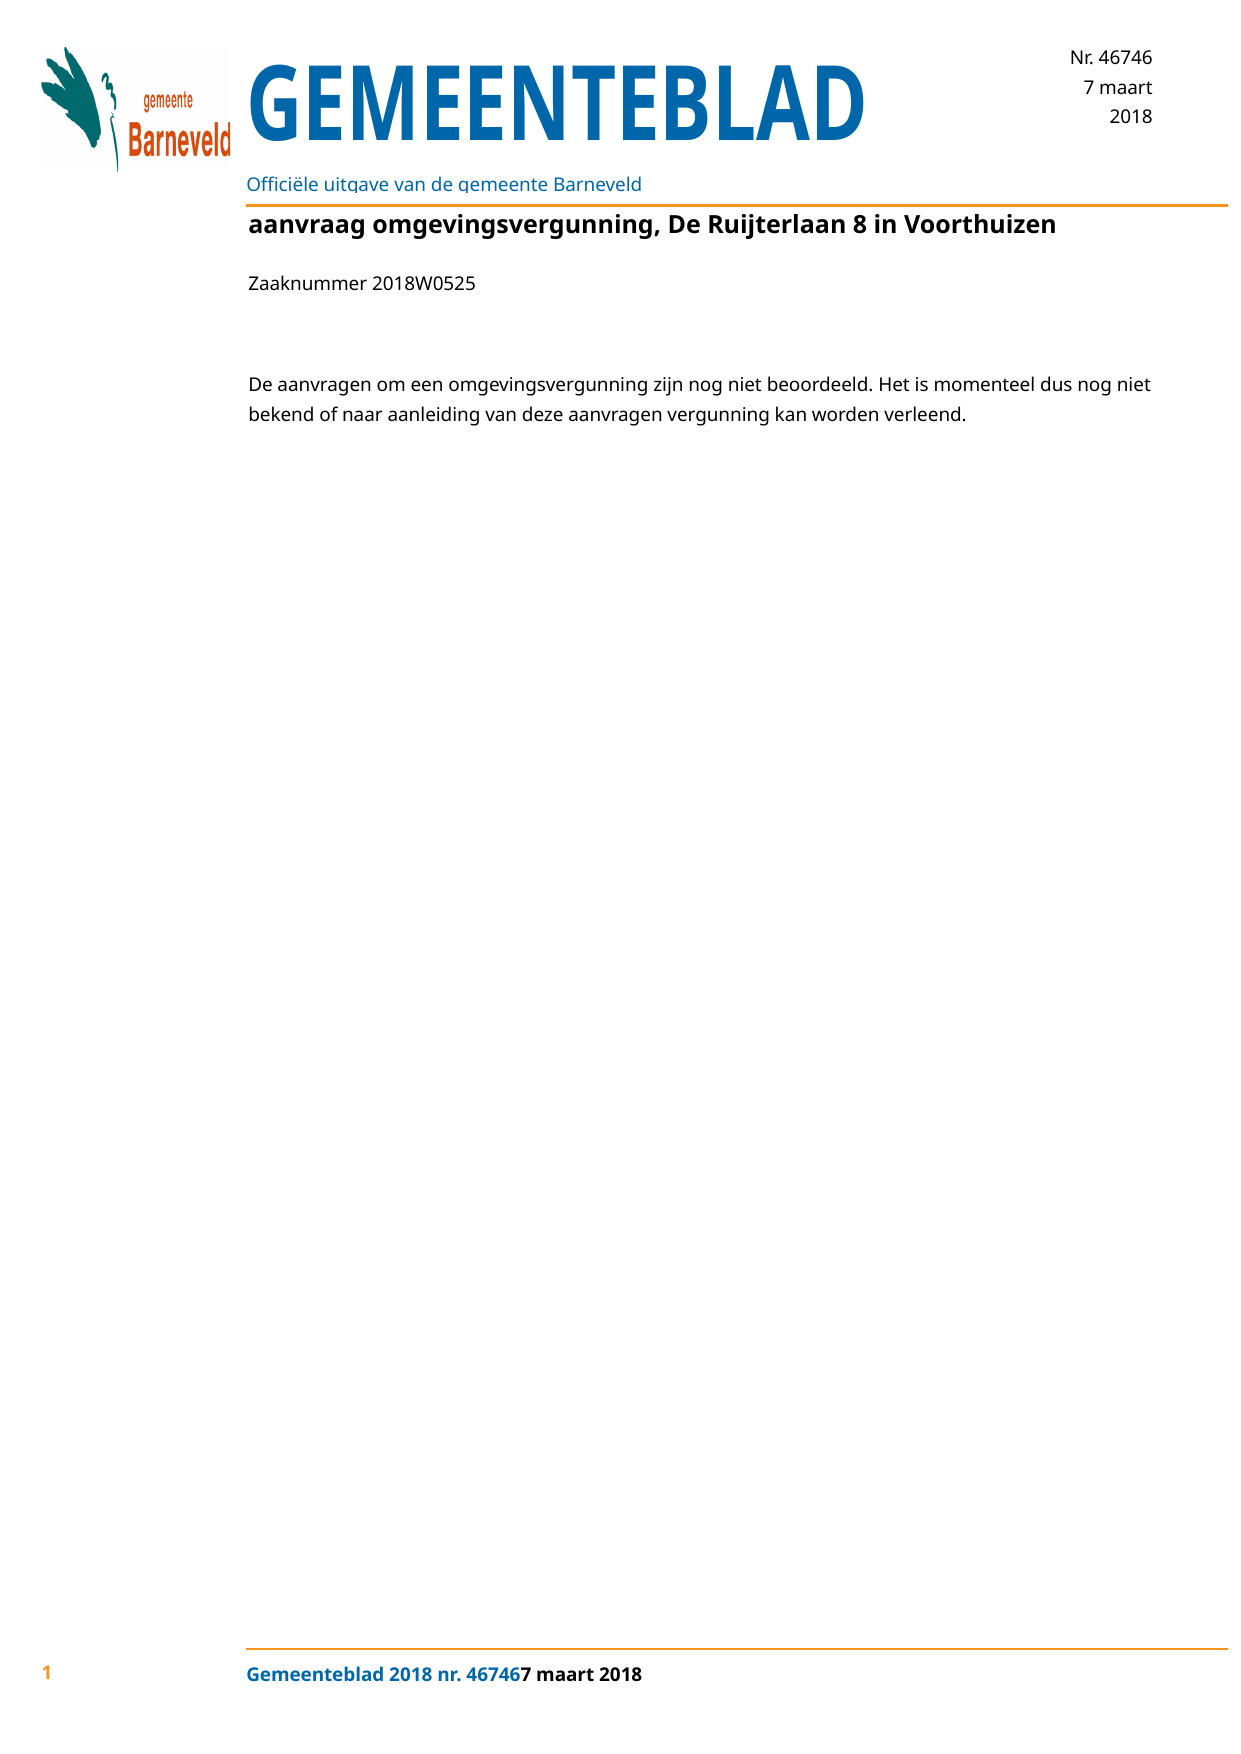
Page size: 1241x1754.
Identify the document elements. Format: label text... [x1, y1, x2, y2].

text De aanvragen om een omgevingsvergunning zijn nog niet beoordeeld. Het is momenteel dus nog niet bekend of naar aanleiding van deze aanvragen vergunning kan worden verleend. [248, 371, 1152, 426]
picture [41, 47, 231, 172]
text aanvraag omgevingsvergunning, De Ruijterlaan 8 in Voorthuizen [248, 207, 1152, 241]
text Zaaknummer 2018W0525 [248, 270, 1152, 296]
